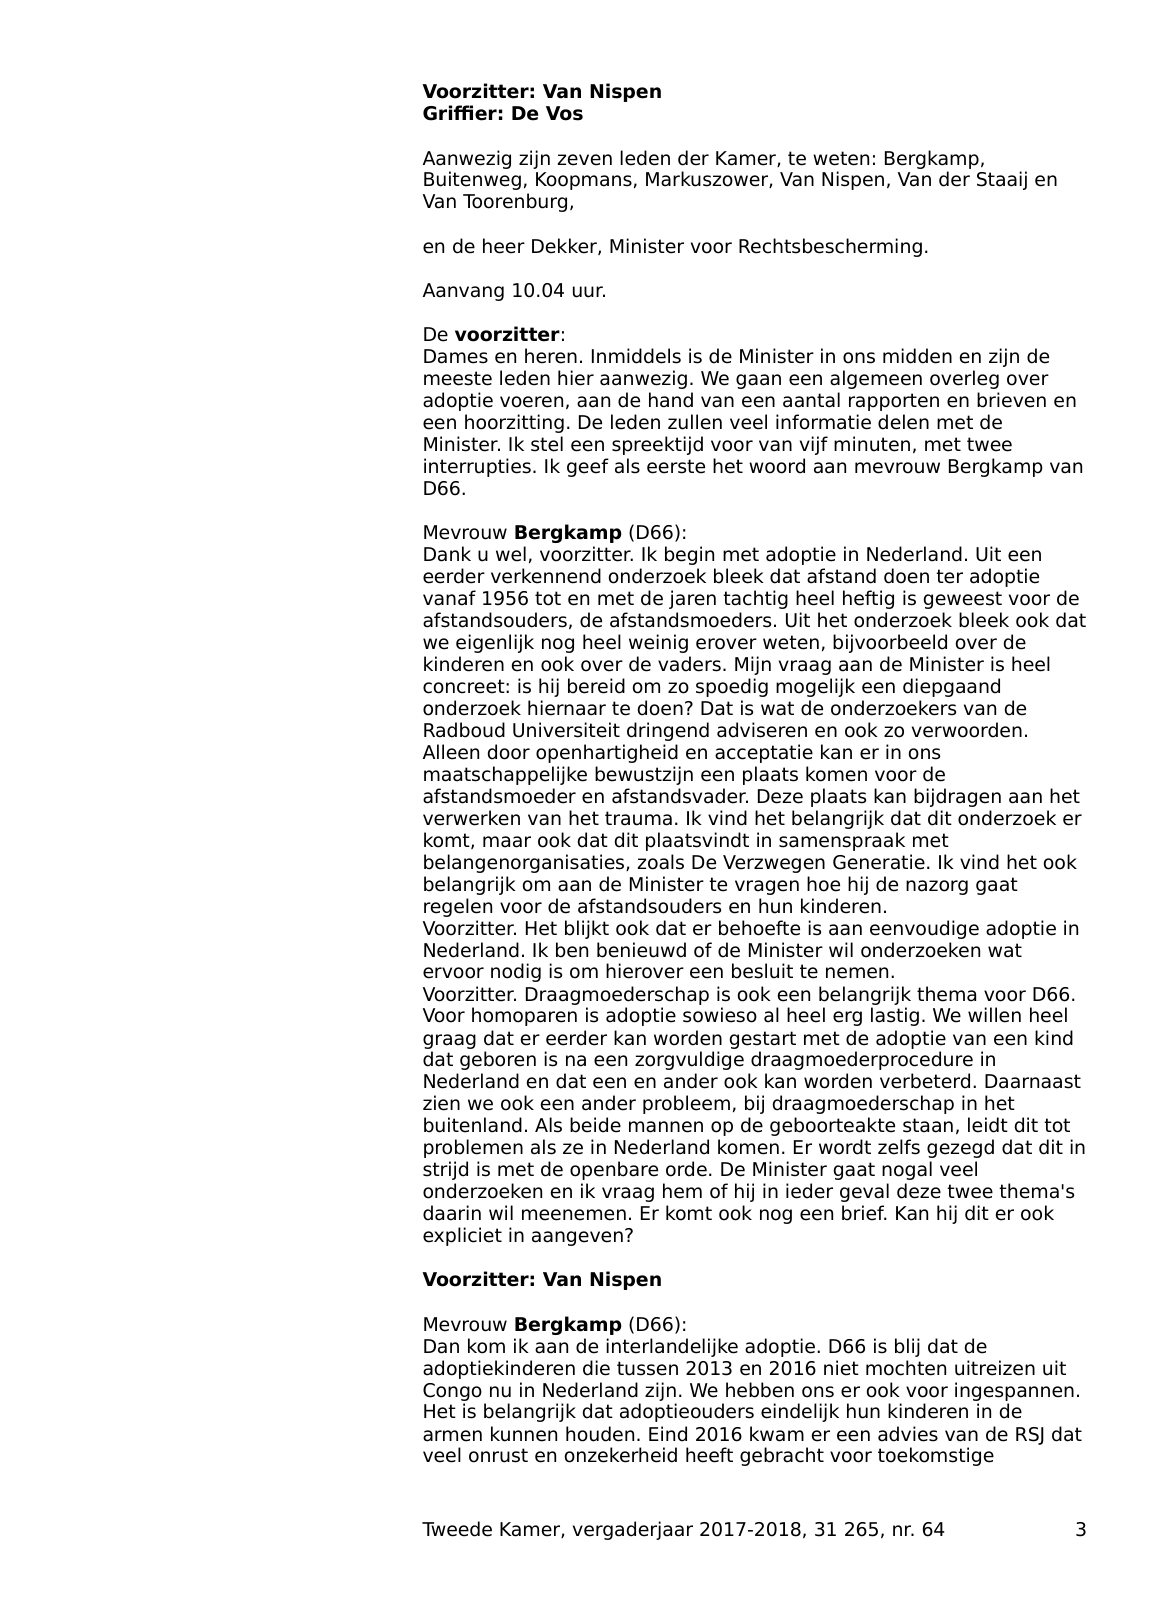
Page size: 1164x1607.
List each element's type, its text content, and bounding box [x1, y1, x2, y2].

text en de heer Dekker, Minister voor Rechtsbescherming. [422, 236, 1087, 257]
text Voorzitter. Het blijkt ook dat er behoefte is aan eenvoudige adoptie in Nederland. Ik ben benieuwd of de Minister wil onderzoeken wat ervoor nodig is om hierover een besluit te nemen. [422, 917, 1087, 983]
subtitle Voorzitter: Van Nispen [422, 1269, 1087, 1291]
text Aanvang 10.04 uur. [422, 280, 1087, 302]
text Mevrouw Bergkamp (D66): [422, 1313, 1087, 1336]
text Voorzitter. Draagmoederschap is ook een belangrijk thema voor D66. Voor homoparen is adoptie sowieso al heel erg lastig. We willen heel graag dat er eerder kan worden gestart met de adoptie van een kind dat geboren is na een zorgvuldige draagmoederprocedure in Nederland en dat een en ander ook kan worden verbeterd. Daarnaast zien we ook een ander probleem, bij draagmoederschap in het buitenland. Als beide mannen op de geboorteakte staan, leidt dit tot problemen als ze in Nederland komen. Er wordt zelfs gezegd dat dit in strijd is met de openbare orde. De Minister gaat nogal veel onderzoeken en ik vraag hem of hij in ieder geval deze twee thema's daarin wil meenemen. Er komt ook nog een brief. Kan hij dit er ook expliciet in aangeven? [422, 983, 1087, 1247]
text Voorzitter: Van Nispen [422, 81, 1087, 103]
text Mevrouw Bergkamp (D66): [422, 522, 1087, 544]
text De voorzitter: [422, 324, 1087, 346]
text Dan kom ik aan de interlandelijke adoptie. D66 is blij dat de adoptiekinderen die tussen 2013 en 2016 niet mochten uitreizen uit Congo nu in Nederland zijn. We hebben ons er ook voor ingespannen. Het is belangrijk dat adoptieouders eindelijk hun kinderen in de armen kunnen houden. Eind 2016 kwam er een advies van de RSJ dat veel onrust en onzekerheid heeft gebracht voor toekomstige [422, 1336, 1087, 1467]
text Dames en heren. Inmiddels is de Minister in ons midden en zijn de meeste leden hier aanwezig. We gaan een algemeen overleg over adoptie voeren, aan de hand van een aantal rapporten en brieven en een hoorzitting. De leden zullen veel informatie delen met de Minister. Ik stel een spreektijd voor van vijf minuten, met twee interrupties. Ik geef als eerste het woord aan mevrouw Bergkamp van D66. [422, 346, 1087, 500]
text Aanwezig zijn zeven leden der Kamer, te weten: Bergkamp, Buitenweg, Koopmans, Markuszower, Van Nispen, Van der Staaij en Van Toorenburg, [422, 147, 1087, 213]
text Dank u wel, voorzitter. Ik begin met adoptie in Nederland. Uit een eerder verkennend onderzoek bleek dat afstand doen ter adoptie vanaf 1956 tot en met de jaren tachtig heel heftig is geweest voor de afstandsouders, de afstandsmoeders. Uit het onderzoek bleek ook dat we eigenlijk nog heel weinig erover weten, bijvoorbeeld over de kinderen en ook over de vaders. Mijn vraag aan de Minister is heel concreet: is hij bereid om zo spoedig mogelijk een diepgaand onderzoek hiernaar te doen? Dat is wat de onderzoekers van de Radboud Universiteit dringend adviseren en ook zo verwoorden. Alleen door openhartigheid en acceptatie kan er in ons maatschappelijke bewustzijn een plaats komen voor de afstandsmoeder en afstandsvader. Deze plaats kan bijdragen aan het verwerken van het trauma. Ik vind het belangrijk dat dit onderzoek er komt, maar ook dat dit plaatsvindt in samenspraak met belangenorganisaties, zoals De Verzwegen Generatie. Ik vind het ook belangrijk om aan de Minister te vragen hoe hij de nazorg gaat regelen voor de afstandsouders en hun kinderen. [422, 544, 1087, 917]
text Griffier: De Vos [422, 103, 1087, 125]
